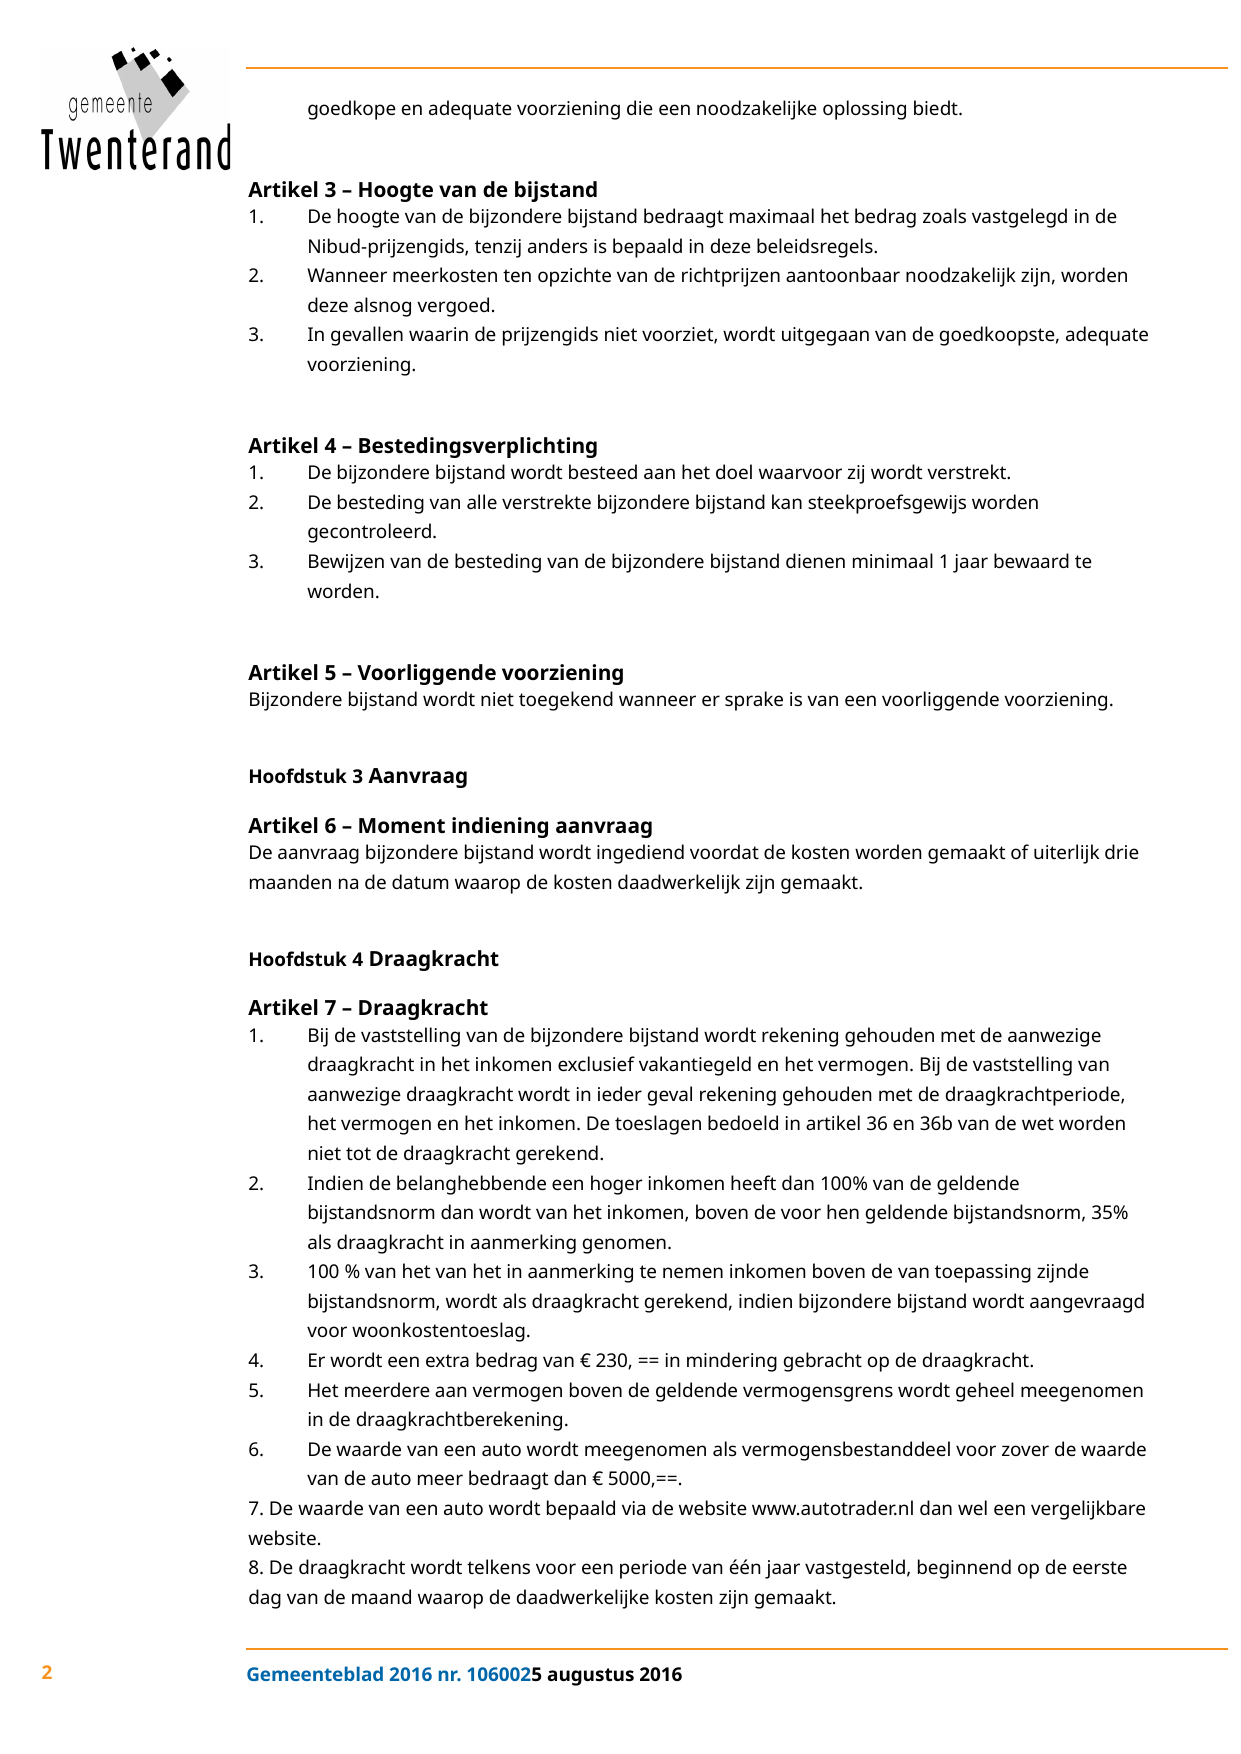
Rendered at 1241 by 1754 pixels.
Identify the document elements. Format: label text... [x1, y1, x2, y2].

list De waarde van een auto wordt meegenomen als vermogensbestanddeel voor zover de waarde van de auto meer bedraagt dan € 5000,==. [248, 1436, 1152, 1491]
list De besteding van alle verstrekte bijzondere bijstand kan steekproefsgewijs worden gecontroleerd. [248, 489, 1152, 544]
text Artikel 6 – Moment indiening aanvraag [248, 811, 1152, 839]
list goedkope en adequate voorziening die een noodzakelijke oplossing biedt. [248, 95, 1152, 121]
list Indien de belanghebbende een hoger inkomen heeft dan 100% van de geldende bijstandsnorm dan wordt van het inkomen, boven de voor hen geldende bijstandsnorm, 35% als draagkracht in aanmerking genomen. [248, 1170, 1152, 1254]
text Bijzondere bijstand wordt niet toegekend wanneer er sprake is van een voorliggende voorziening. [248, 686, 1152, 712]
text Artikel 7 – Draagkracht [248, 993, 1152, 1022]
list In gevallen waarin de prijzengids niet voorziet, wordt uitgegaan van de goedkoopste, adequate voorziening. [248, 322, 1152, 377]
list Er wordt een extra bedrag van € 230, == in mindering gebracht op de draagkracht. [248, 1347, 1152, 1373]
picture [41, 47, 231, 172]
list De hoogte van de bijzondere bijstand bedraagt maximaal het bedrag zoals vastgelegd in de Nibud-prijzengids, tenzij anders is bepaald in deze beleidsregels. [248, 203, 1152, 258]
text Artikel 5 – Voorliggende voorziening [248, 658, 1152, 686]
text 8. De draagkracht wordt telkens voor een periode van één jaar vastgesteld, beginnend op de eerste dag van de maand waarop de daadwerkelijke kosten zijn gemaakt. [248, 1554, 1152, 1609]
text Artikel 4 – Bestedingsverplichting [248, 431, 1152, 459]
text De aanvraag bijzondere bijstand wordt ingediend voordat de kosten worden gemaakt of uiterlijk drie maanden na de datum waarop de kosten daadwerkelijk zijn gemaakt. [248, 839, 1152, 894]
list Wanneer meerkosten ten opzichte van de richtprijzen aantoonbaar noodzakelijk zijn, worden deze alsnog vergoed. [248, 262, 1152, 318]
text Artikel 3 – Hoogte van de bijstand [248, 175, 1152, 203]
text 7. De waarde van een auto wordt bepaald via de website www.autotrader.nl dan wel een vergelijkbare website. [248, 1495, 1152, 1550]
list De bijzondere bijstand wordt besteed aan het doel waarvoor zij wordt verstrekt. [248, 459, 1152, 485]
text Hoofdstuk 4 Draagkracht [248, 944, 1152, 972]
list 100 % van het van het in aanmerking te nemen inkomen boven de van toepassing zijnde bijstandsnorm, wordt als draagkracht gerekend, indien bijzondere bijstand wordt aangevraagd voor woonkostentoeslag. [248, 1258, 1152, 1343]
list Bij de vaststelling van de bijzondere bijstand wordt rekening gehouden met de aanwezige draagkracht in het inkomen exclusief vakantiegeld en het vermogen. Bij de vaststelling van aanwezige draagkracht wordt in ieder geval rekening gehouden met de draagkrachtperiode, het vermogen en het inkomen. De toeslagen bedoeld in artikel 36 en 36b van de wet worden niet tot de draagkracht gerekend. [248, 1022, 1152, 1166]
text Hoofdstuk 3 Aanvraag [248, 762, 1152, 790]
list Bewijzen van de besteding van de bijzondere bijstand dienen minimaal 1 jaar bewaard te worden. [248, 548, 1152, 604]
list Het meerdere aan vermogen boven de geldende vermogensgrens wordt geheel meegenomen in de draagkrachtberekening. [248, 1377, 1152, 1432]
